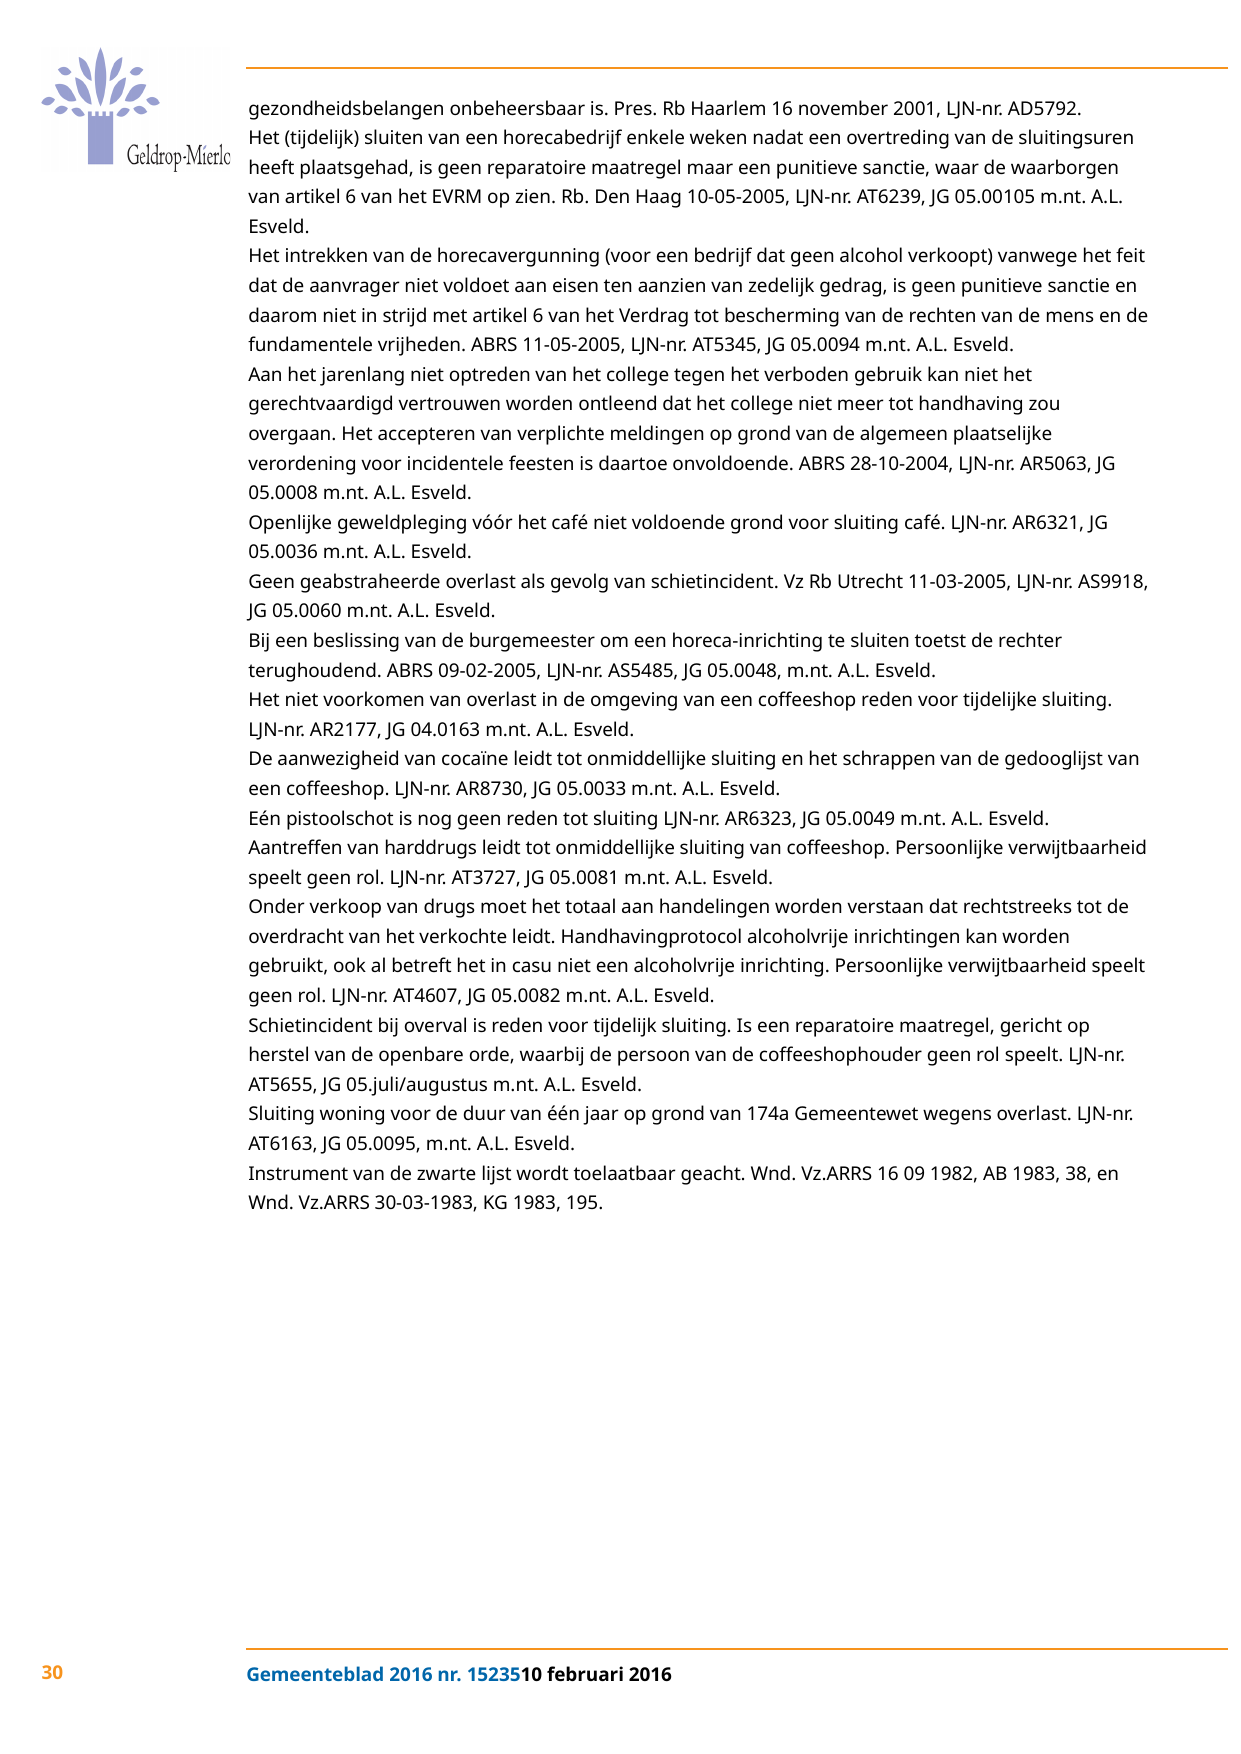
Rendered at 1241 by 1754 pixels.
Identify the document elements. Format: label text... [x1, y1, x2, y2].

text gezondheidsbelangen onbeheersbaar is. Pres. Rb Haarlem 16 november 2001, LJN-nr. AD5792. [248, 95, 1152, 121]
text Sluiting woning voor de duur van één jaar op grond van 174a Gemeentewet wegens overlast. LJN-nr. AT6163, JG 05.0095, m.nt. A.L. Esveld. [248, 1101, 1152, 1156]
picture [41, 47, 231, 172]
text Het (tijdelijk) sluiten van een horecabedrijf enkele weken nadat een overtreding van de sluitingsuren heeft plaatsgehad, is geen reparatoire maatregel maar een punitieve sanctie, waar de waarborgen van artikel 6 van het EVRM op zien. Rb. Den Haag 10-05-2005, LJN-nr. AT6239, JG 05.00105 m.nt. A.L. Esveld. [248, 124, 1152, 239]
text Geen geabstraheerde overlast als gevolg van schietincident. Vz Rb Utrecht 11-03-2005, LJN-nr. AS9918, JG 05.0060 m.nt. A.L. Esveld. [248, 568, 1152, 623]
text Het niet voorkomen van overlast in de omgeving van een coffeeshop reden voor tijdelijke sluiting. LJN-nr. AR2177, JG 04.0163 m.nt. A.L. Esveld. [248, 686, 1152, 742]
text Bij een beslissing van de burgemeester om een horeca-inrichting te sluiten toetst de rechter terughoudend. ABRS 09-02-2005, LJN-nr. AS5485, JG 05.0048, m.nt. A.L. Esveld. [248, 627, 1152, 683]
text Instrument van de zwarte lijst wordt toelaatbaar geacht. Wnd. Vz.ARRS 16 09 1982, AB 1983, 38, en Wnd. Vz.ARRS 30-03-1983, KG 1983, 195. [248, 1160, 1152, 1215]
text De aanwezigheid van cocaïne leidt tot onmiddellijke sluiting en het schrappen van de gedooglijst van een coffeeshop. LJN-nr. AR8730, JG 05.0033 m.nt. A.L. Esveld. [248, 746, 1152, 801]
text Eén pistoolschot is nog geen reden tot sluiting LJN-nr. AR6323, JG 05.0049 m.nt. A.L. Esveld. [248, 805, 1152, 831]
text Aan het jarenlang niet optreden van het college tegen het verboden gebruik kan niet het gerechtvaardigd vertrouwen worden ontleend dat het college niet meer tot handhaving zou overgaan. Het accepteren van verplichte meldingen op grond van de algemeen plaatselijke verordening voor incidentele feesten is daartoe onvoldoende. ABRS 28-10-2004, LJN-nr. AR5063, JG 05.0008 m.nt. A.L. Esveld. [248, 361, 1152, 505]
text Onder verkoop van drugs moet het totaal aan handelingen worden verstaan dat rechtstreeks tot de overdracht van het verkochte leidt. Handhavingprotocol alcoholvrije inrichtingen kan worden gebruikt, ook al betreft het in casu niet een alcoholvrije inrichting. Persoonlijke verwijtbaarheid speelt geen rol. LJN-nr. AT4607, JG 05.0082 m.nt. A.L. Esveld. [248, 893, 1152, 1008]
text Aantreffen van harddrugs leidt tot onmiddellijke sluiting van coffeeshop. Persoonlijke verwijtbaarheid speelt geen rol. LJN-nr. AT3727, JG 05.0081 m.nt. A.L. Esveld. [248, 834, 1152, 890]
text Het intrekken van de horecavergunning (voor een bedrijf dat geen alcohol verkoopt) vanwege het feit dat de aanvrager niet voldoet aan eisen ten aanzien van zedelijk gedrag, is geen punitieve sanctie en daarom niet in strijd met artikel 6 van het Verdrag tot bescherming van de rechten van de mens en de fundamentele vrijheden. ABRS 11-05-2005, LJN-nr. AT5345, JG 05.0094 m.nt. A.L. Esveld. [248, 243, 1152, 357]
text Schietincident bij overval is reden voor tijdelijk sluiting. Is een reparatoire maatregel, gericht op herstel van de openbare orde, waarbij de persoon van de coffeeshophouder geen rol speelt. LJN-nr. AT5655, JG 05.juli/augustus m.nt. A.L. Esveld. [248, 1012, 1152, 1097]
text Openlijke geweldpleging vóór het café niet voldoende grond voor sluiting café. LJN-nr. AR6321, JG 05.0036 m.nt. A.L. Esveld. [248, 509, 1152, 564]
